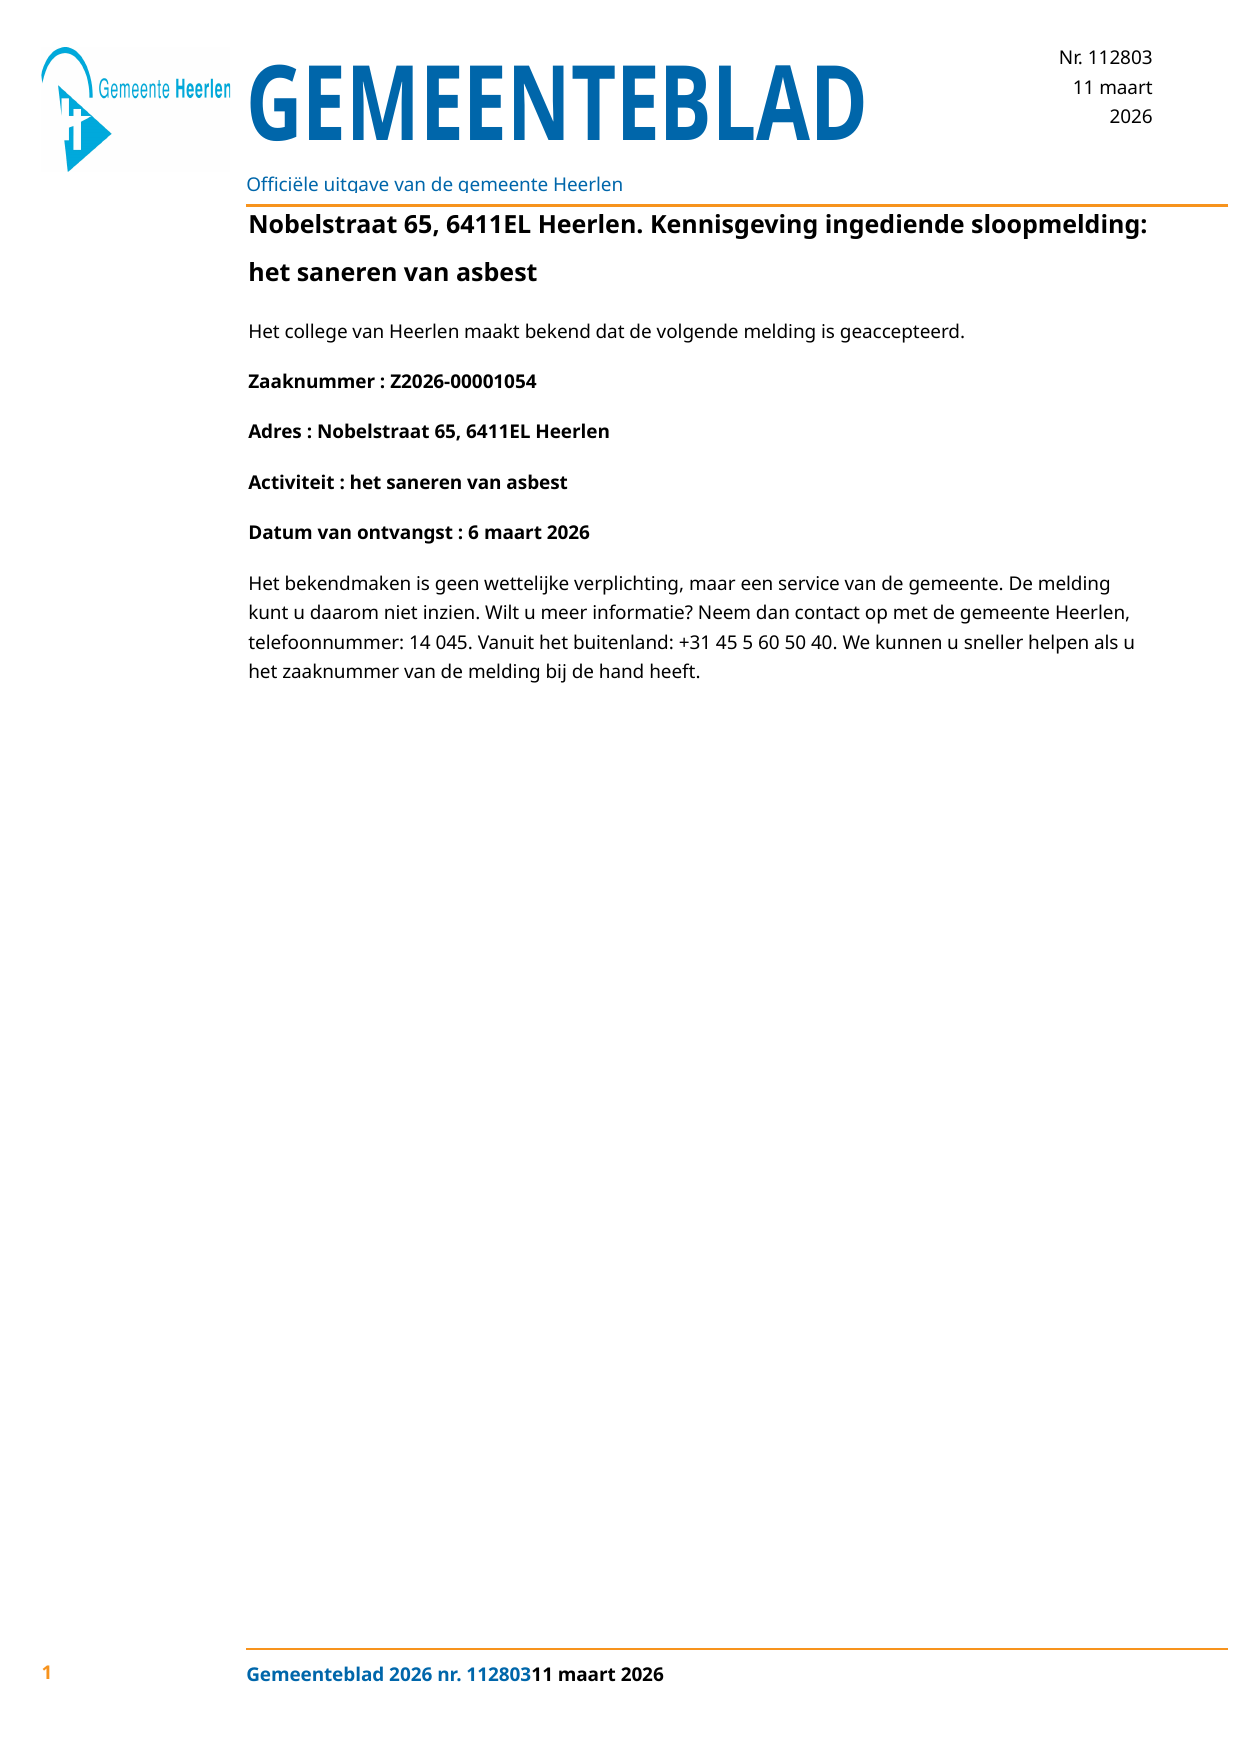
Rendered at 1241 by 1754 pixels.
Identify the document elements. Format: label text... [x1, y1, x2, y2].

text Datum van ontvangst : 6 maart 2026 [248, 519, 1152, 545]
text Zaaknummer : Z2026-00001054 [248, 368, 1152, 394]
text Adres : Nobelstraat 65, 6411EL Heerlen [248, 419, 1152, 444]
picture [41, 47, 59, 70]
text Activiteit : het saneren van asbest [248, 469, 1152, 495]
text Nobelstraat 65, 6411EL Heerlen. Kennisgeving ingediende sloopmelding: het saneren van asbest [248, 207, 1152, 288]
text Het college van Heerlen maakt bekend dat de volgende melding is geaccepteerd. [248, 318, 1152, 344]
text Het bekendmaken is geen wettelijke verplichting, maar een service van de gemeente. De melding kunt u daarom niet inzien. Wilt u meer informatie? Neem dan contact op met de gemeente Heerlen, telefoonnummer: 14 045. Vanuit het buitenland: +31 45 5 60 50 40. We kunnen u sneller helpen als u het zaaknummer van de melding bij de hand heeft. [248, 570, 1152, 684]
picture [41, 47, 231, 172]
